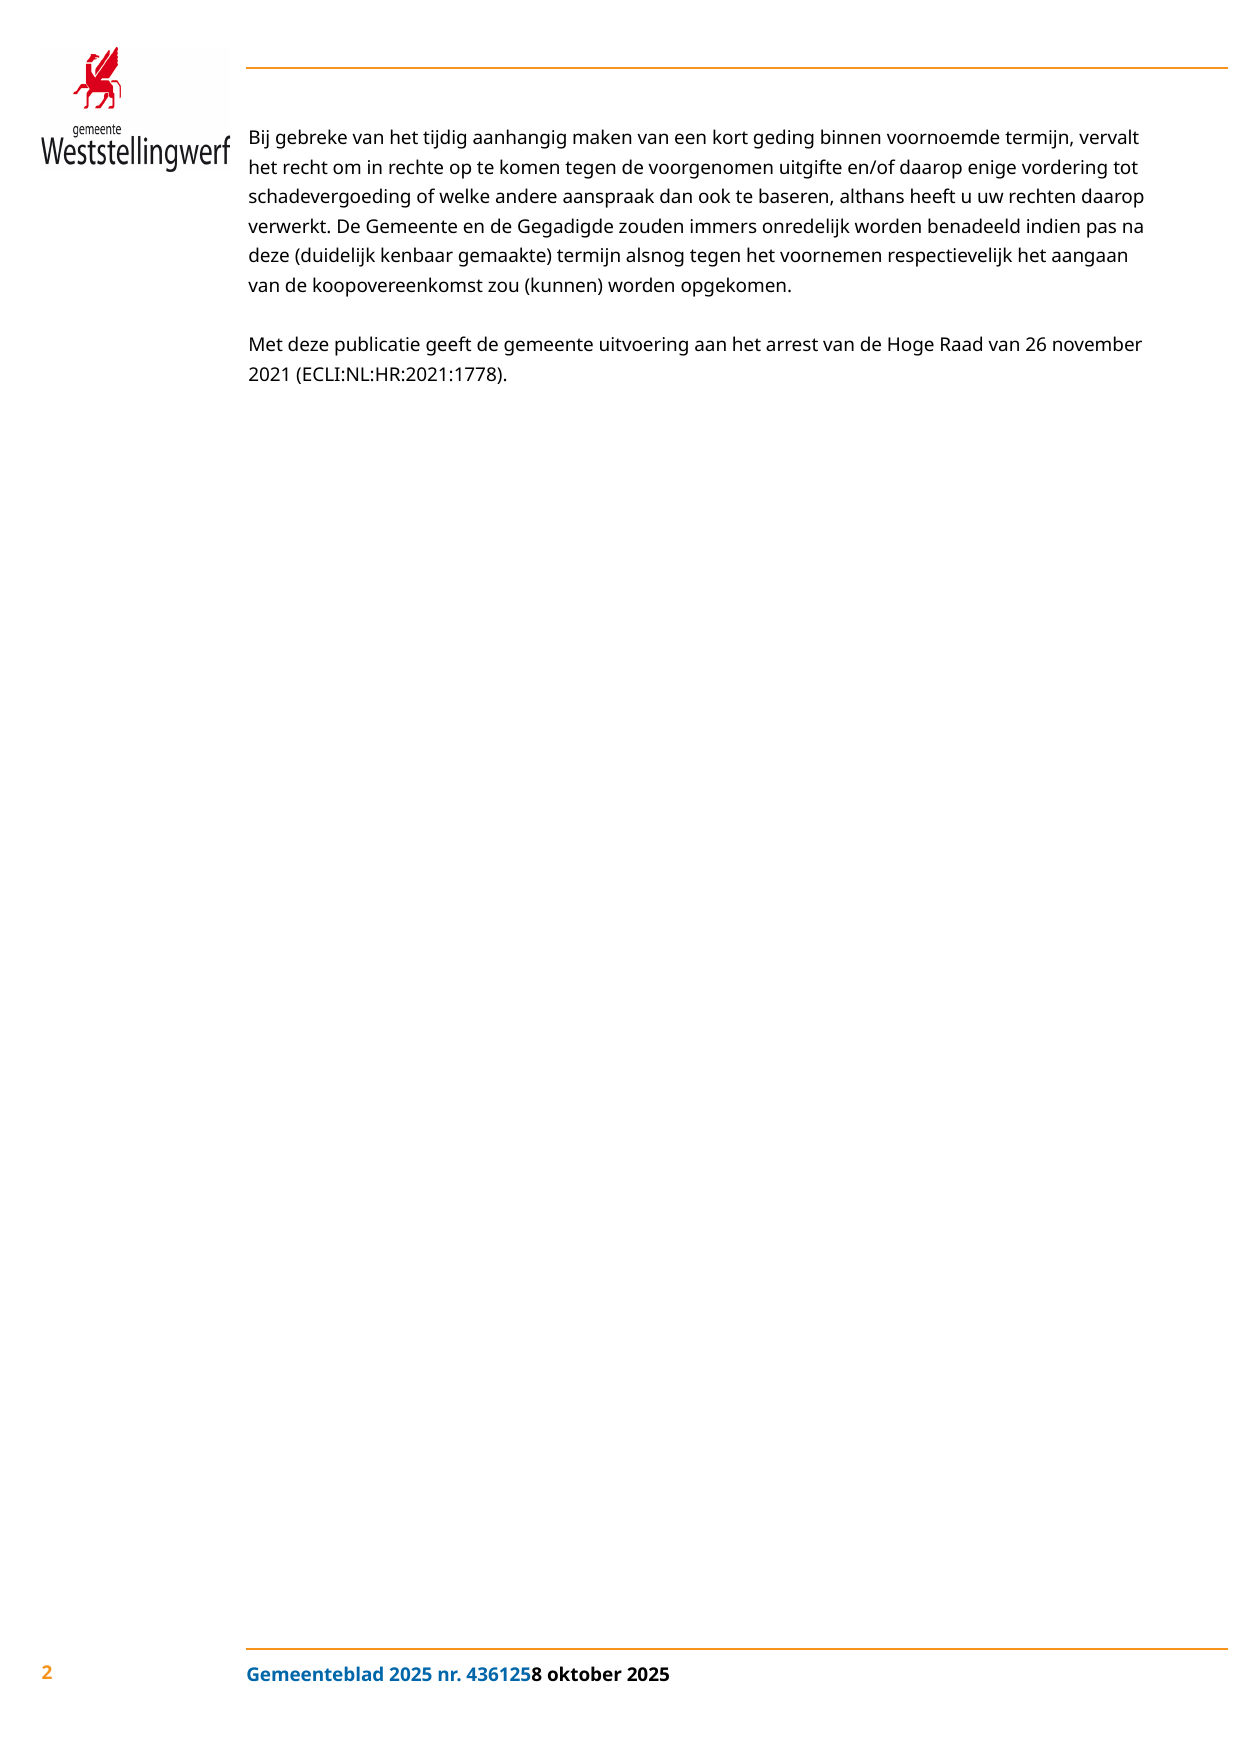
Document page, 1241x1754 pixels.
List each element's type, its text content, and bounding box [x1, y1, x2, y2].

text Met deze publicatie geeft de gemeente uitvoering aan het arrest van de Hoge Raad van 26 november 2021 (ECLI:NL:HR:2021:1778). [248, 331, 1152, 387]
text Bij gebreke van het tijdig aanhangig maken van een kort geding binnen voornoemde termijn, vervalt het recht om in rechte op te komen tegen de voorgenomen uitgifte en/of daarop enige vordering tot schadevergoeding of welke andere aanspraak dan ook te baseren, althans heeft u uw rechten daarop verwerkt. De Gemeente en de Gegadigde zouden immers onredelijk worden benadeeld indien pas na deze (duidelijk kenbaar gemaakte) termijn alsnog tegen het voornemen respectievelijk het aangaan van de koopovereenkomst zou (kunnen) worden opgekomen. [248, 124, 1152, 298]
picture [41, 47, 231, 172]
